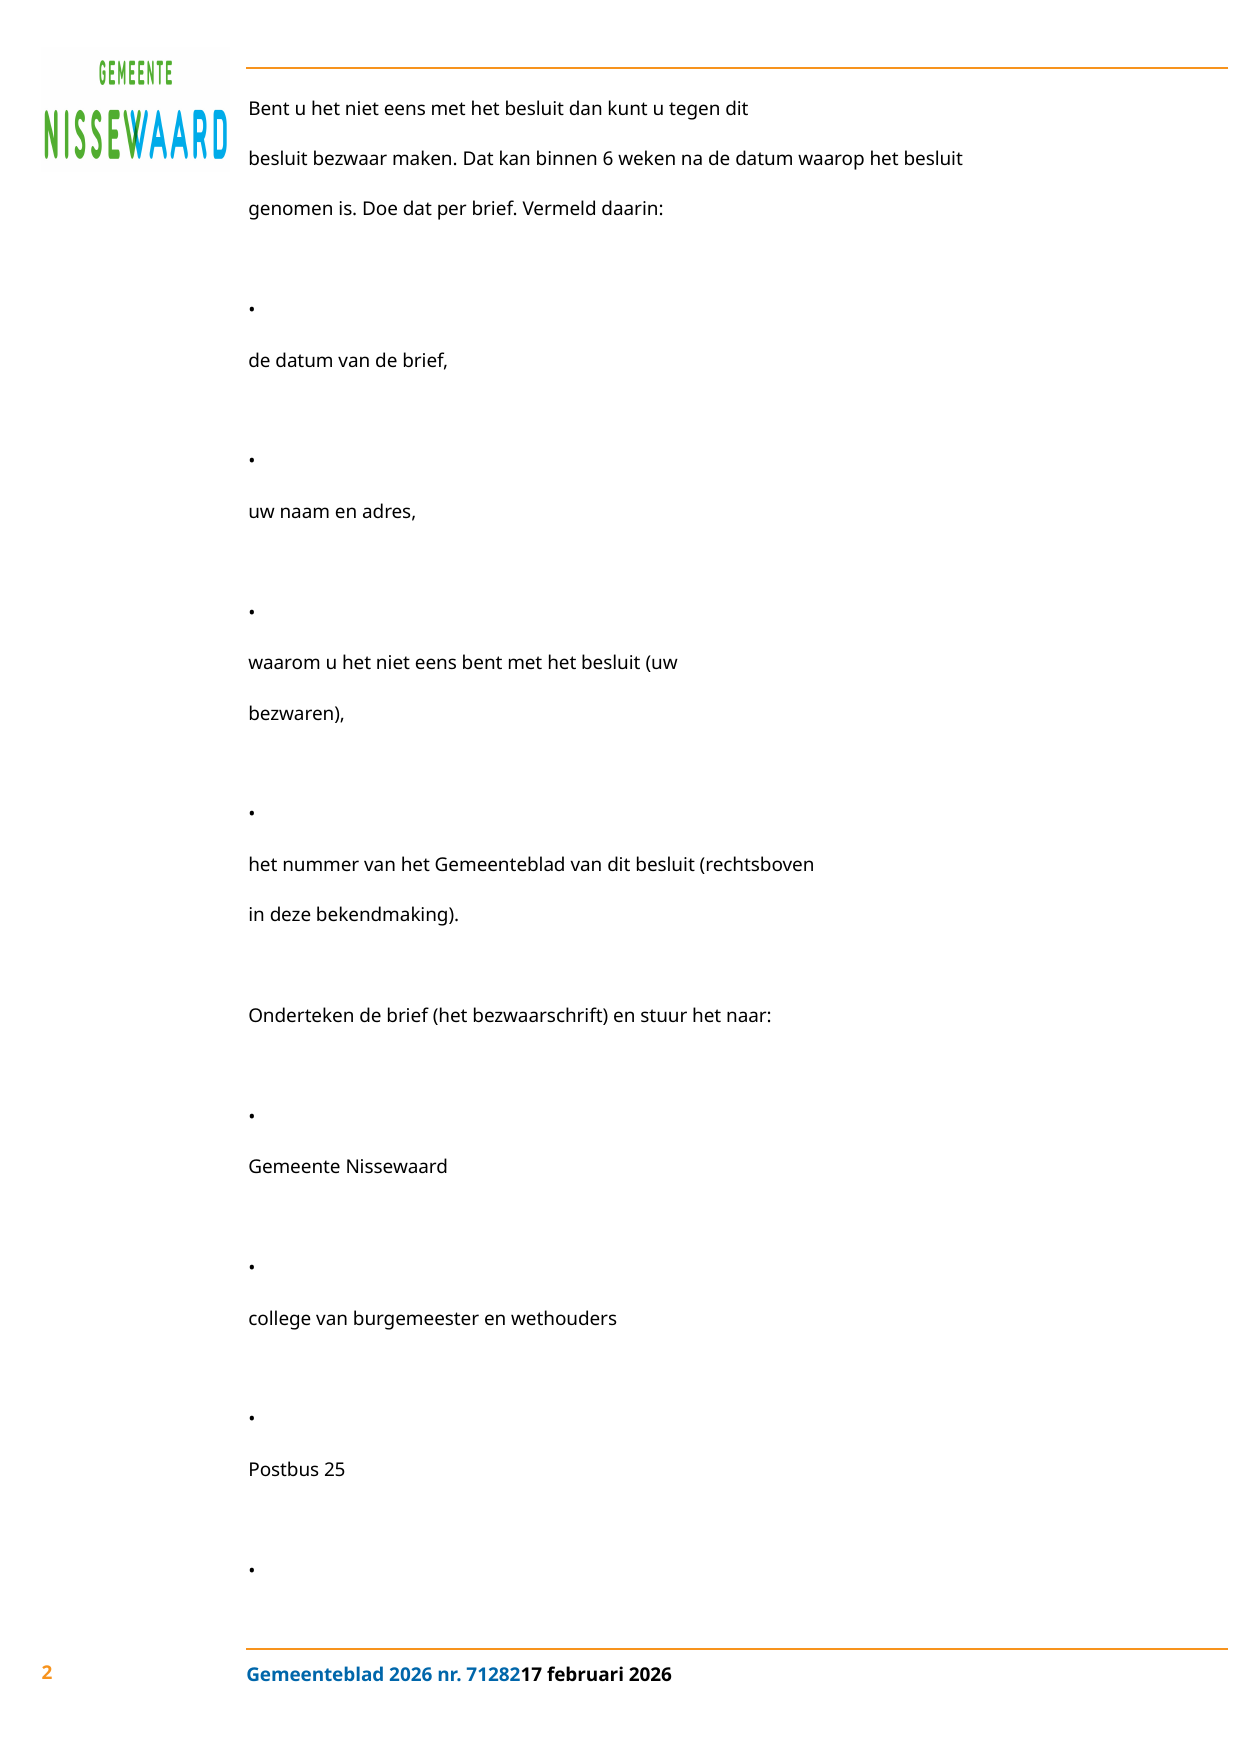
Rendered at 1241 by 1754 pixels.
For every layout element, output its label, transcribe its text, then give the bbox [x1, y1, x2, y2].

text • [248, 448, 1152, 473]
text Onderteken de brief (het bezwaarschrift) en stuur het naar: [248, 1002, 1152, 1028]
text • [248, 1557, 1152, 1583]
text • [248, 801, 1152, 826]
text college van burgemeester en wethouders [248, 1305, 1152, 1331]
text het nummer van het Gemeenteblad van dit besluit (rechtsboven [248, 851, 1152, 877]
text • [248, 1103, 1152, 1129]
text waarom u het niet eens bent met het besluit (uw [248, 649, 1152, 675]
text genomen is. Doe dat per brief. Vermeld daarin: [248, 196, 1152, 221]
text • [248, 296, 1152, 322]
text in deze bekendmaking). [248, 901, 1152, 927]
text besluit bezwaar maken. Dat kan binnen 6 weken na de datum waarop het besluit [248, 145, 1152, 171]
text Bent u het niet eens met het besluit dan kunt u tegen dit [248, 95, 1152, 121]
text • [248, 599, 1152, 625]
text Gemeente Nissewaard [248, 1153, 1152, 1179]
text Postbus 25 [248, 1456, 1152, 1482]
picture [41, 47, 231, 172]
text • [248, 1406, 1152, 1431]
text de datum van de brief, [248, 347, 1152, 373]
text bezwaren), [248, 700, 1152, 726]
text • [248, 1254, 1152, 1280]
text uw naam en adres, [248, 498, 1152, 524]
